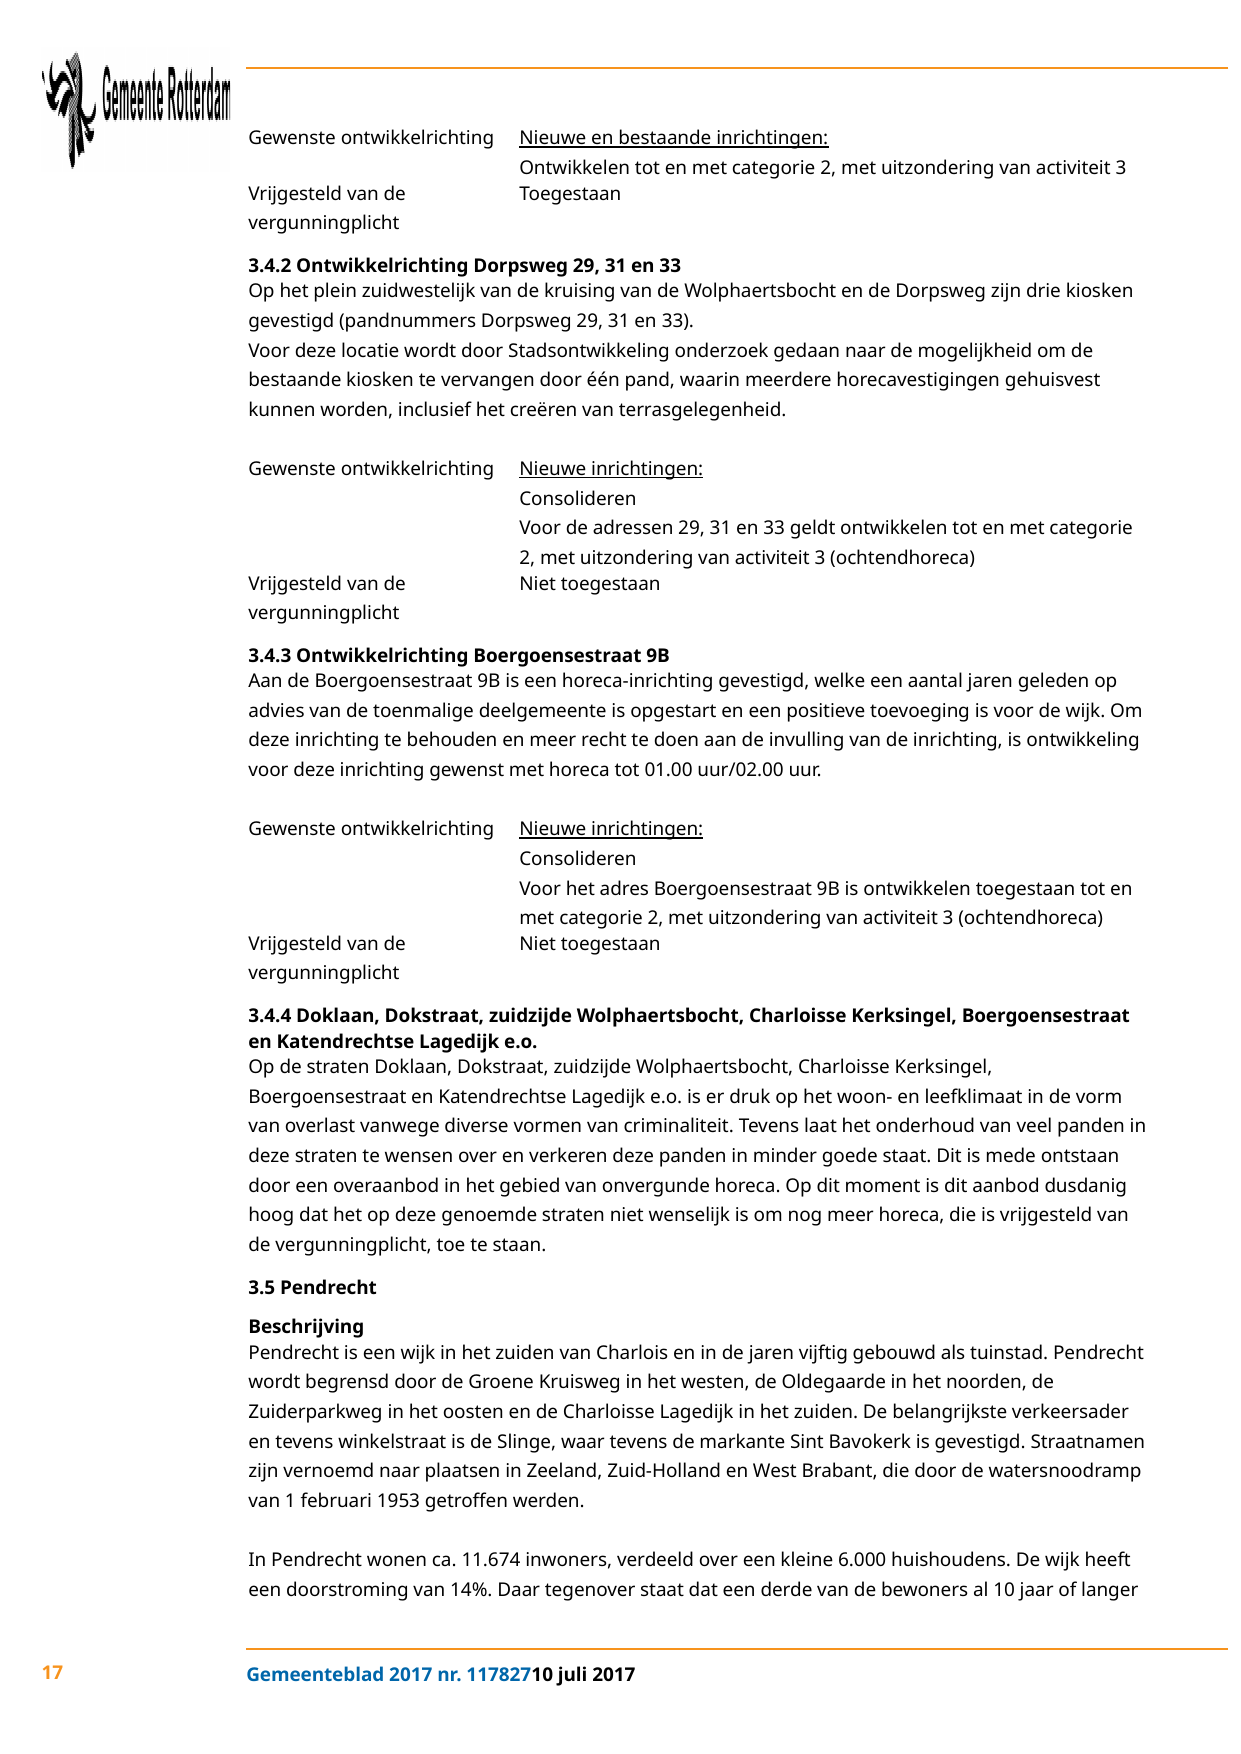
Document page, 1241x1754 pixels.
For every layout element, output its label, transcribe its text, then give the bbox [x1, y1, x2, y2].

table_cell Vrijgesteld van de vergunningplicht [248, 180, 519, 235]
table_header Nieuwe inrichtingen: Consolideren Voor de adressen 29, 31 en 33 geldt ontwikkelen tot en met categorie 2, met uitzondering van activiteit 3 (ochtendhoreca) [519, 455, 1152, 570]
table_header Gewenste ontwikkelrichting [248, 816, 519, 930]
text Op het plein zuidwestelijk van de kruising van de Wolphaertsbocht en de Dorpsweg zijn drie kiosken gevestigd (pandnummers Dorpsweg 29, 31 en 33). [248, 278, 1152, 333]
picture [41, 47, 231, 172]
table_header Gewenste ontwikkelrichting [248, 455, 519, 570]
table_header Gewenste ontwikkelrichting [248, 125, 519, 180]
text Aan de Boergoensestraat 9B is een horeca-inrichting gevestigd, welke een aantal jaren geleden op advies van de toenmalige deelgemeente is opgestart en een positieve toevoeging is voor de wijk. Om deze inrichting te behouden en meer recht te doen aan de invulling van de inrichting, is ontwikkeling voor deze inrichting gewenst met horeca tot 01.00 uur/02.00 uur. [248, 667, 1152, 782]
table_cell Vrijgesteld van de vergunningplicht [248, 930, 519, 985]
table_header Nieuwe inrichtingen: Consolideren Voor het adres Boergoensestraat 9B is ontwikkelen toegestaan tot en met categorie 2, met uitzondering van activiteit 3 (ochtendhoreca) [519, 816, 1152, 930]
text 3.5 Pendrecht [248, 1274, 1152, 1300]
text Beschrijving [248, 1313, 1152, 1339]
text Op de straten Doklaan, Dokstraat, zuidzijde Wolphaertsbocht, Charloisse Kerksingel, Boergoensestraat en Katendrechtse Lagedijk e.o. is er druk op het woon- en leefklimaat in de vorm van overlast vanwege diverse vormen van criminaliteit. Tevens laat het onderhoud van veel panden in deze straten te wensen over en verkeren deze panden in minder goede staat. Dit is mede ontstaan door een overaanbod in het gebied van onvergunde horeca. Op dit moment is dit aanbod dusdanig hoog dat het op deze genoemde straten niet wenselijk is om nog meer horeca, die is vrijgesteld van de vergunningplicht, toe te staan. [248, 1053, 1152, 1257]
table_cell Niet toegestaan [519, 930, 1152, 985]
table_header Nieuwe en bestaande inrichtingen: Ontwikkelen tot en met categorie 2, met uitzondering van activiteit 3 [519, 125, 1152, 180]
text 3.4.4 Doklaan, Dokstraat, zuidzijde Wolphaertsbocht, Charloisse Kerksingel, Boergoensestraat en Katendrechtse Lagedijk e.o. [248, 1002, 1152, 1053]
text In Pendrecht wonen ca. 11.674 inwoners, verdeeld over een kleine 6.000 huishoudens. De wijk heeft een doorstroming van 14%. Daar tegenover staat dat een derde van de bewoners al 10 jaar of langer [248, 1546, 1152, 1602]
text 3.4.2 Ontwikkelrichting Dorpsweg 29, 31 en 33 [248, 252, 1152, 278]
table_cell Niet toegestaan [519, 570, 1152, 625]
text Pendrecht is een wijk in het zuiden van Charlois en in de jaren vijftig gebouwd als tuinstad. Pendrecht wordt begrensd door de Groene Kruisweg in het westen, de Oldegaarde in het noorden, de Zuiderparkweg in het oosten en de Charloisse Lagedijk in het zuiden. De belangrijkste verkeersader en tevens winkelstraat is de Slinge, waar tevens de markante Sint Bavokerk is gevestigd. Straatnamen zijn vernoemd naar plaatsen in Zeeland, Zuid-Holland en West Brabant, die door de watersnoodramp van 1 februari 1953 getroffen werden. [248, 1339, 1152, 1513]
text 3.4.3 Ontwikkelrichting Boergoensestraat 9B [248, 642, 1152, 667]
table_cell Vrijgesteld van de vergunningplicht [248, 570, 519, 625]
table_cell Toegestaan [519, 180, 1152, 235]
text Voor deze locatie wordt door Stadsontwikkeling onderzoek gedaan naar de mogelijkheid om de bestaande kiosken te vervangen door één pand, waarin meerdere horecavestigingen gehuisvest kunnen worden, inclusief het creëren van terrasgelegenheid. [248, 337, 1152, 422]
